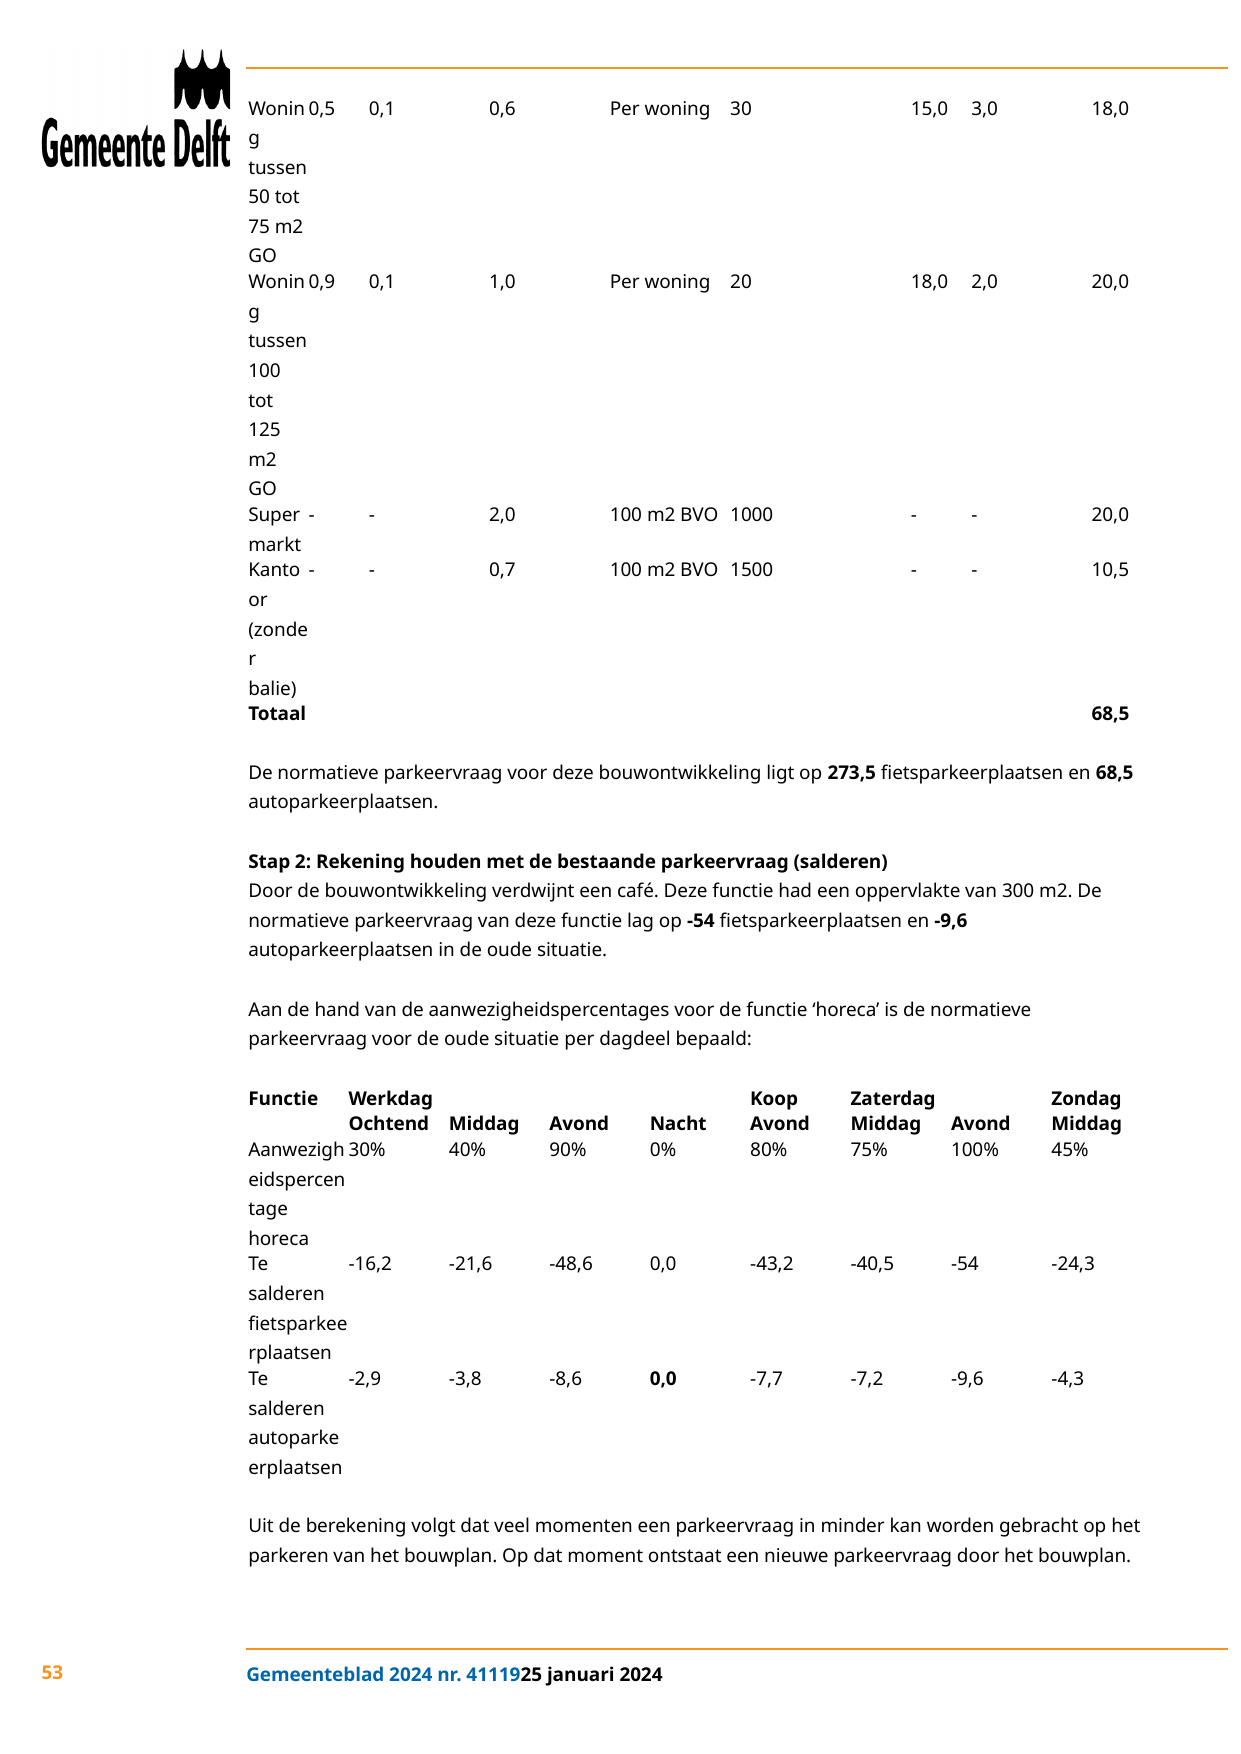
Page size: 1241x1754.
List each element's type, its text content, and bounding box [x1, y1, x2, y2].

table_cell 100 m2 BVO [610, 501, 730, 557]
table_cell 30% [348, 1136, 449, 1251]
table_cell 30 [730, 95, 911, 268]
text Uit de berekening volgt dat veel momenten een parkeervraag in minder kan worden gebracht op het parkeren van het bouwplan. Op dat moment ontstaat een nieuwe parkeervraag door het bouwplan. [248, 1512, 1152, 1568]
table_cell 68,5 [1091, 701, 1152, 726]
table_cell 0,9 [308, 269, 368, 501]
table_cell 75% [850, 1136, 951, 1251]
table_cell -40,5 [850, 1251, 951, 1365]
table_header Zaterdag [850, 1085, 1051, 1110]
table_cell -21,6 [449, 1251, 549, 1365]
table_cell 1500 [730, 557, 911, 701]
table_cell 18,0 [1091, 95, 1152, 268]
table_cell 80% [750, 1136, 850, 1251]
text Stap 2: Rekening houden met de bestaande parkeervraag (salderen) [248, 848, 1152, 874]
table_cell - [971, 501, 1091, 557]
table_cell 20 [730, 269, 911, 501]
table_cell Totaal [248, 701, 1091, 726]
table_cell -43,2 [750, 1251, 850, 1365]
table_cell 20,0 [1091, 501, 1152, 557]
table_cell -3,8 [449, 1365, 549, 1479]
text Door de bouwontwikkeling verdwijnt een café. Deze functie had een oppervlakte van 300 m2. De normatieve parkeervraag van deze functie lag op -54 fietsparkeerplaatsen en -9,6 autoparkeerplaatsen in de oude situatie. [248, 877, 1152, 962]
table_cell 90% [549, 1136, 649, 1251]
table_header Functie [248, 1085, 348, 1136]
table_cell 20,0 [1091, 269, 1152, 501]
table_cell 0% [650, 1136, 750, 1251]
table_cell -2,9 [348, 1365, 449, 1479]
table_cell Per woning [610, 269, 730, 501]
table_cell 15,0 [911, 95, 971, 268]
table_cell 0,5 [308, 95, 368, 268]
table_cell 0,1 [369, 269, 489, 501]
picture [41, 47, 231, 172]
table_cell 100 m2 BVO [610, 557, 730, 701]
table_cell - [369, 501, 489, 557]
table_cell 0,6 [489, 95, 609, 268]
table_cell -48,6 [549, 1251, 649, 1365]
table_cell 0,1 [369, 95, 489, 268]
table_cell - [369, 557, 489, 701]
table_cell 1,0 [489, 269, 609, 501]
table_cell 3,0 [971, 95, 1091, 268]
table_cell 2,0 [489, 501, 609, 557]
table_cell 10,5 [1091, 557, 1152, 701]
table_cell Nacht [650, 1110, 750, 1136]
table_cell 2,0 [971, 269, 1091, 501]
table_cell Te salderen fietsparkeerplaatsen [248, 1251, 348, 1365]
table_cell Woning tussen 50 tot 75 m2 GO [248, 95, 308, 268]
table_cell Supermarkt [248, 501, 308, 557]
table_cell 0,0 [650, 1365, 750, 1479]
table_cell Ochtend [348, 1110, 449, 1136]
table_cell Te salderen autoparkeerplaatsen [248, 1365, 348, 1479]
table_cell Avond [951, 1110, 1051, 1136]
table_cell -9,6 [951, 1365, 1051, 1479]
table_cell Aanwezigheidspercentage horeca [248, 1136, 348, 1251]
table_header Koop [750, 1085, 850, 1110]
table_cell 1000 [730, 501, 911, 557]
table_cell 0,7 [489, 557, 609, 701]
text Aan de hand van de aanwezigheidspercentages voor de functie ‘horeca’ is de normatieve parkeervraag voor de oude situatie per dagdeel bepaald: [248, 996, 1152, 1051]
table_cell - [911, 501, 971, 557]
table_cell 40% [449, 1136, 549, 1251]
table_cell Per woning [610, 95, 730, 268]
table_cell - [308, 557, 368, 701]
text De normatieve parkeervraag voor deze bouwontwikkeling ligt op 273,5 fietsparkeerplaatsen en 68,5 autoparkeerplaatsen. [248, 759, 1152, 814]
table_cell -16,2 [348, 1251, 449, 1365]
table_cell -8,6 [549, 1365, 649, 1479]
table_cell Woning tussen 100 tot 125 m2 GO [248, 269, 308, 501]
table_cell Middag [850, 1110, 951, 1136]
table_cell -7,2 [850, 1365, 951, 1479]
table_header Werkdag [348, 1085, 750, 1110]
table_cell 100% [951, 1136, 1051, 1251]
table_cell Kantoor (zonder balie) [248, 557, 308, 701]
table_cell - [911, 557, 971, 701]
table_cell -7,7 [750, 1365, 850, 1479]
table_cell 18,0 [911, 269, 971, 501]
table_cell Middag [1051, 1110, 1152, 1136]
table_cell -54 [951, 1251, 1051, 1365]
table_header Zondag [1051, 1085, 1152, 1110]
table_cell - [971, 557, 1091, 701]
table_cell - [308, 501, 368, 557]
table_cell -24,3 [1051, 1251, 1152, 1365]
table_cell Middag [449, 1110, 549, 1136]
table_cell Avond [549, 1110, 649, 1136]
table_cell Avond [750, 1110, 850, 1136]
table_cell 0,0 [650, 1251, 750, 1365]
table_cell -4,3 [1051, 1365, 1152, 1479]
table_cell 45% [1051, 1136, 1152, 1251]
